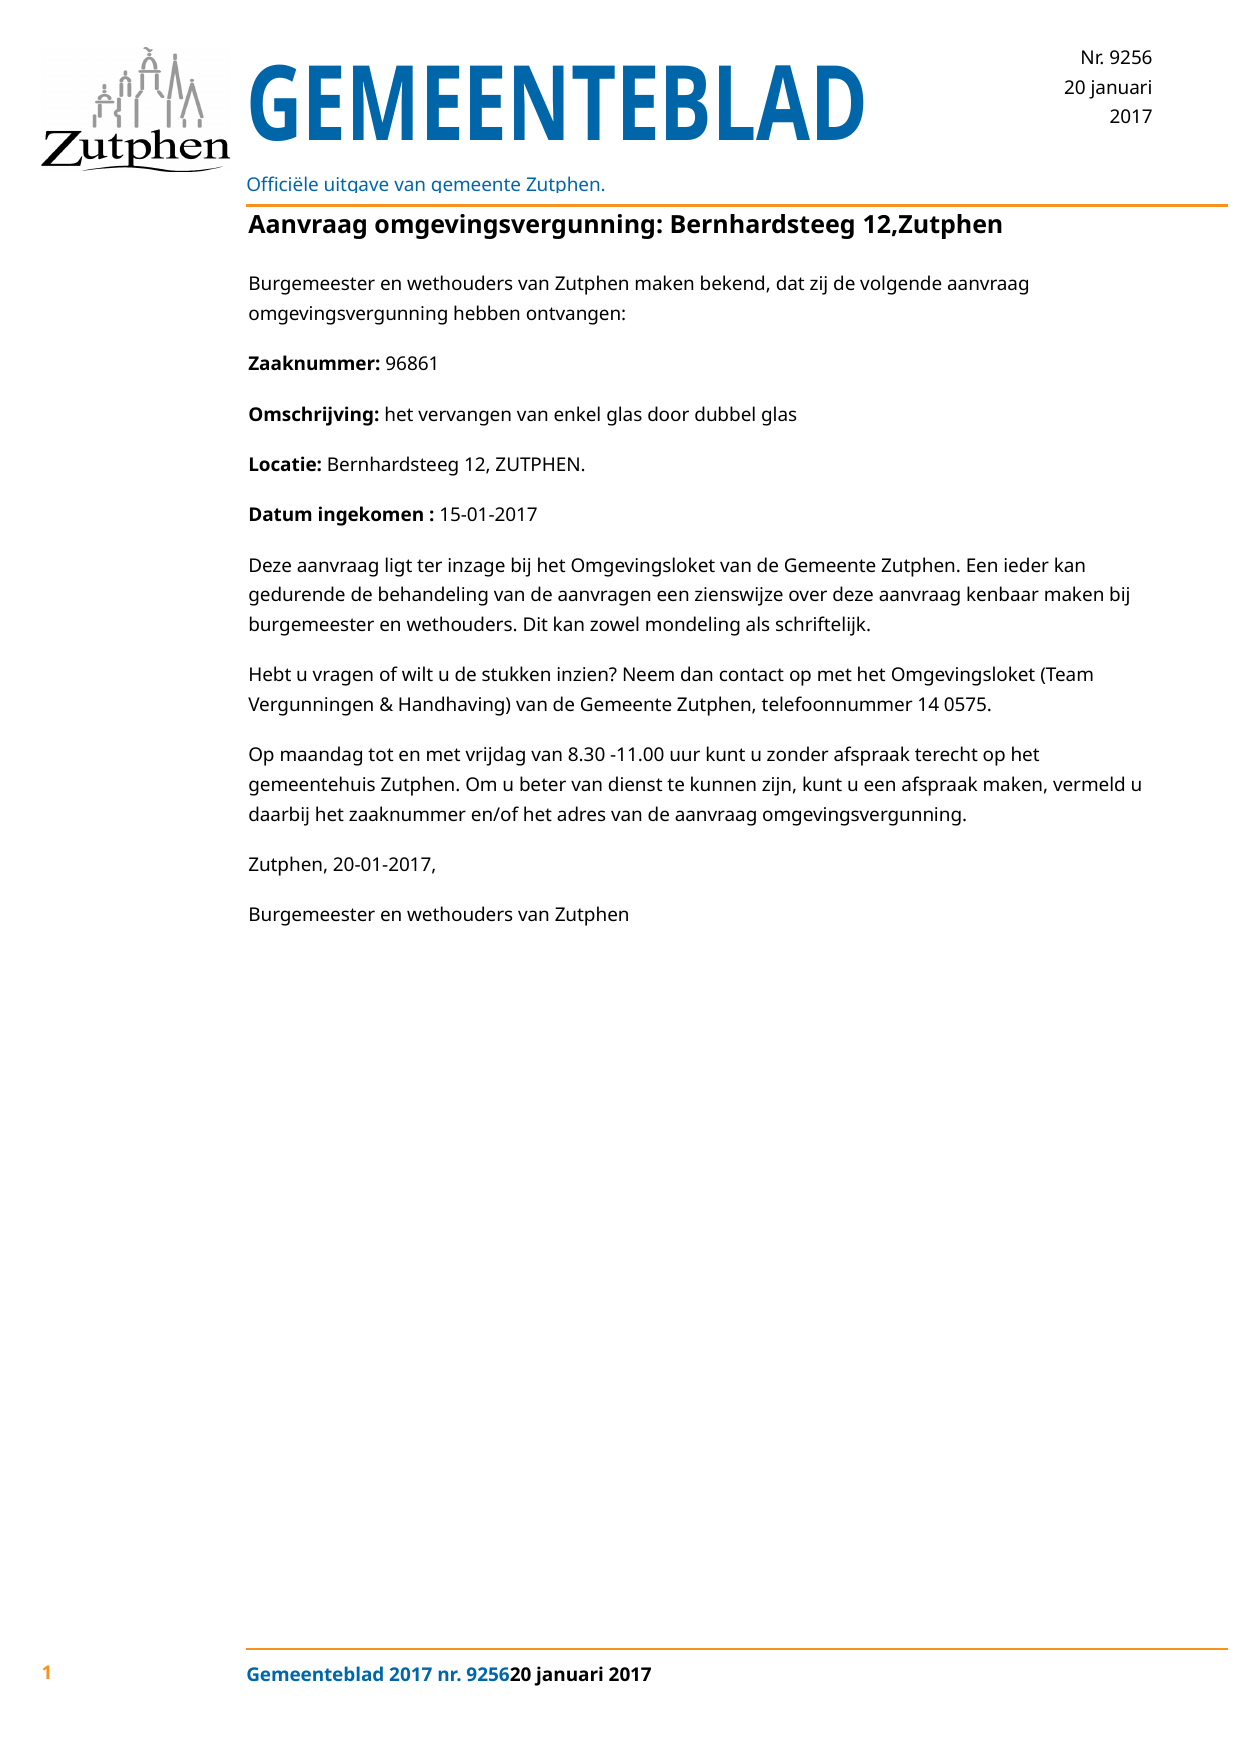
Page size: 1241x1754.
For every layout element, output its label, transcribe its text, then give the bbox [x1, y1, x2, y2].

text Zutphen, 20-01-2017, [248, 851, 1152, 877]
text Aanvraag omgevingsvergunning: Bernhardsteeg 12,Zutphen [248, 207, 1152, 241]
text Hebt u vragen of wilt u de stukken inzien? Neem dan contact op met het Omgevingsloket (Team Vergunningen & Handhaving) van de Gemeente Zutphen, telefoonnummer 14 0575. [248, 662, 1152, 717]
text Omschrijving: het vervangen van enkel glas door dubbel glas [248, 401, 1152, 426]
text Zaaknummer: 96861 [248, 350, 1152, 376]
picture [41, 47, 231, 172]
text Burgemeester en wethouders van Zutphen [248, 902, 1152, 927]
text Op maandag tot en met vrijdag van 8.30 -11.00 uur kunt u zonder afspraak terecht op het gemeentehuis Zutphen. Om u beter van dienst te kunnen zijn, kunt u een afspraak maken, vermeld u daarbij het zaaknummer en/of het adres van de aanvraag omgevingsvergunning. [248, 742, 1152, 826]
text Burgemeester en wethouders van Zutphen maken bekend, dat zij de volgende aanvraag omgevingsvergunning hebben ontvangen: [248, 270, 1152, 326]
text Deze aanvraag ligt ter inzage bij het Omgevingsloket van de Gemeente Zutphen. Een ieder kan gedurende de behandeling van de aanvragen een zienswijze over deze aanvraag kenbaar maken bij burgemeester en wethouders. Dit kan zowel mondeling als schriftelijk. [248, 552, 1152, 637]
text Datum ingekomen : 15-01-2017 [248, 502, 1152, 527]
text Locatie: Bernhardsteeg 12, ZUTPHEN. [248, 451, 1152, 477]
